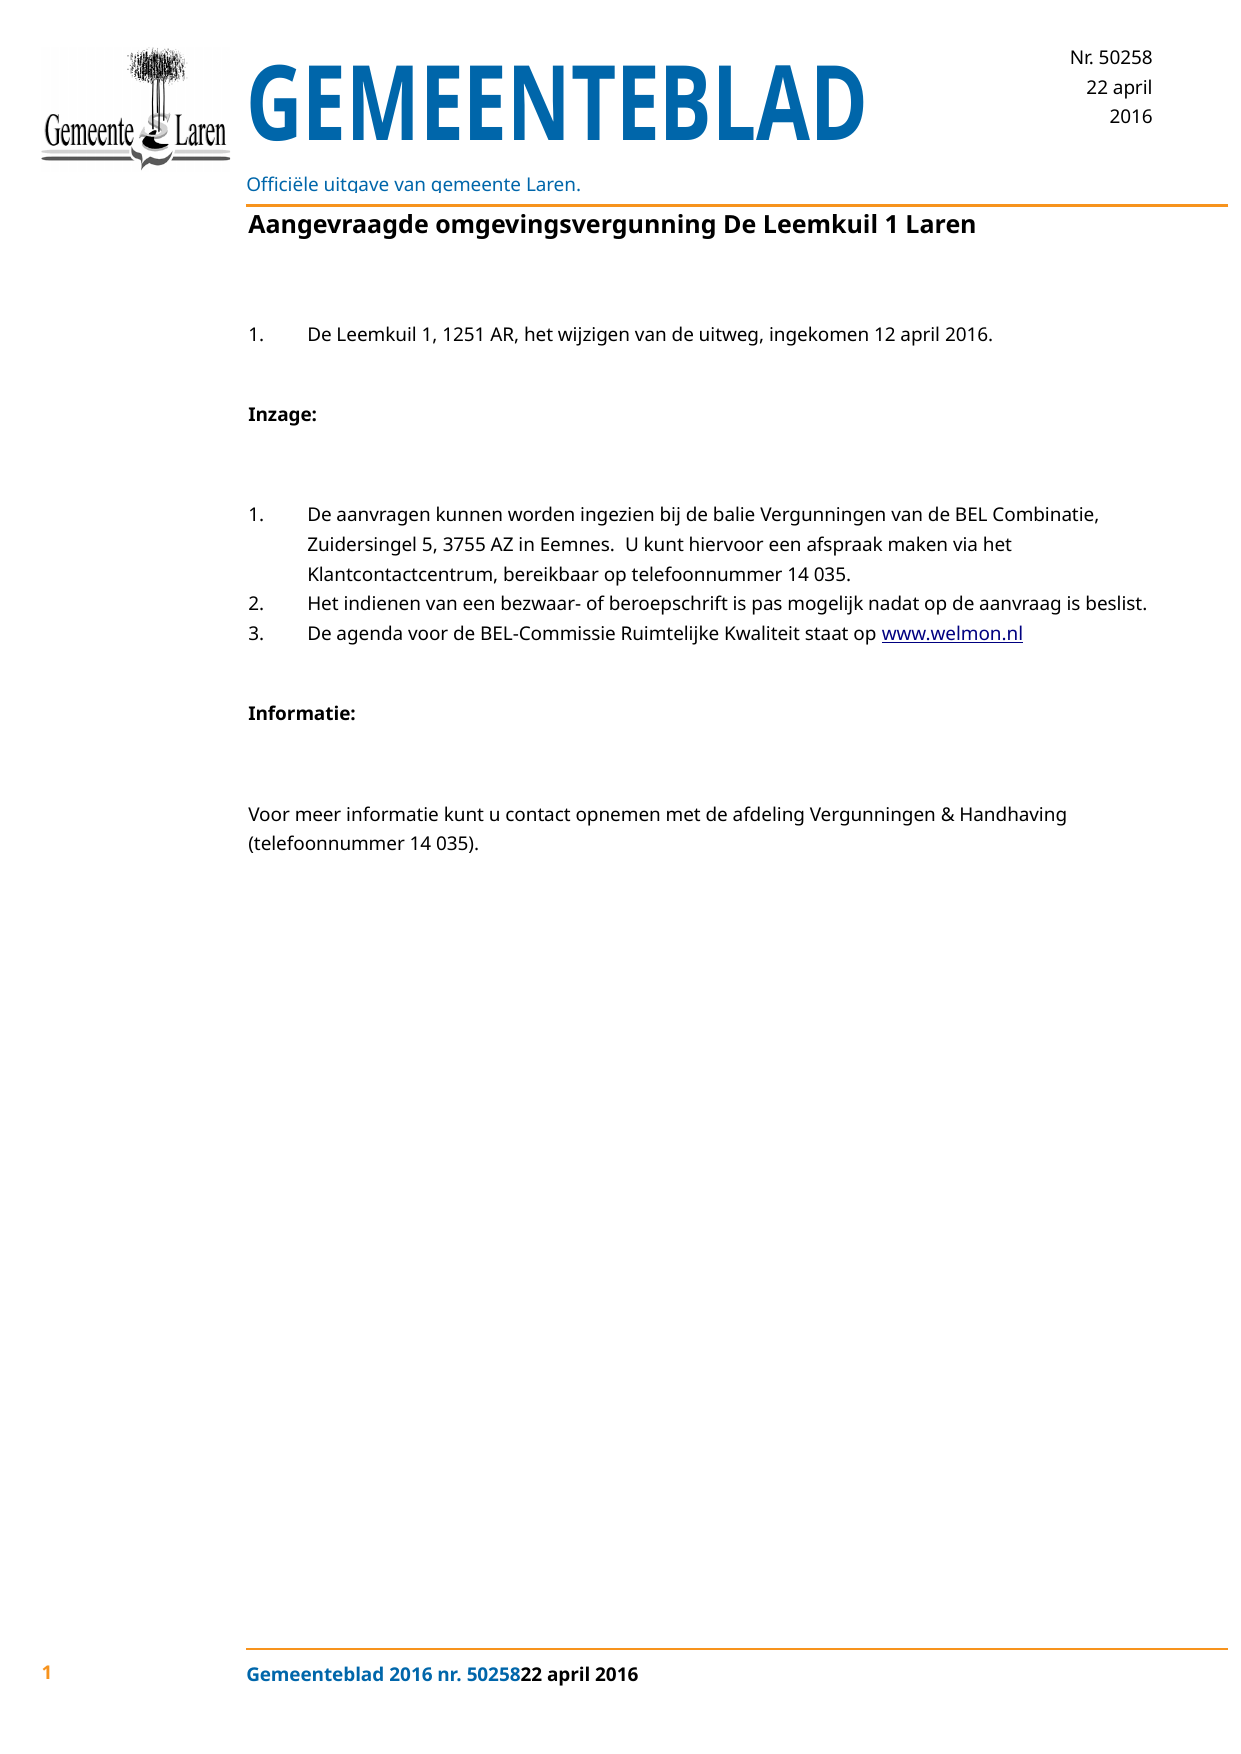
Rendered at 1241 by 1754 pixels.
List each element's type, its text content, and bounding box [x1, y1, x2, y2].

text Inzage: [248, 401, 1152, 426]
list De aanvragen kunnen worden ingezien bij de balie Vergunningen van de BEL Combinatie, Zuidersingel 5, 3755 AZ in Eemnes. U kunt hiervoor een afspraak maken via het Klantcontactcentrum, bereikbaar op telefoonnummer 14 035. [248, 502, 1152, 586]
text Informatie: [248, 700, 1152, 726]
picture [41, 47, 231, 172]
list De agenda voor de BEL-Commissie Ruimtelijke Kwaliteit staat op www.welmon.nl [248, 620, 1152, 646]
text Voor meer informatie kunt u contact opnemen met de afdeling Vergunningen & Handhaving (telefoonnummer 14 035). [248, 801, 1152, 856]
text Aangevraagde omgevingsvergunning De Leemkuil 1 Laren [248, 207, 1152, 241]
list Het indienen van een bezwaar- of beroepschrift is pas mogelijk nadat op de aanvraag is beslist. [248, 590, 1152, 616]
list De Leemkuil 1, 1251 AR, het wijzigen van de uitweg, ingekomen 12 april 2016. [248, 321, 1152, 346]
